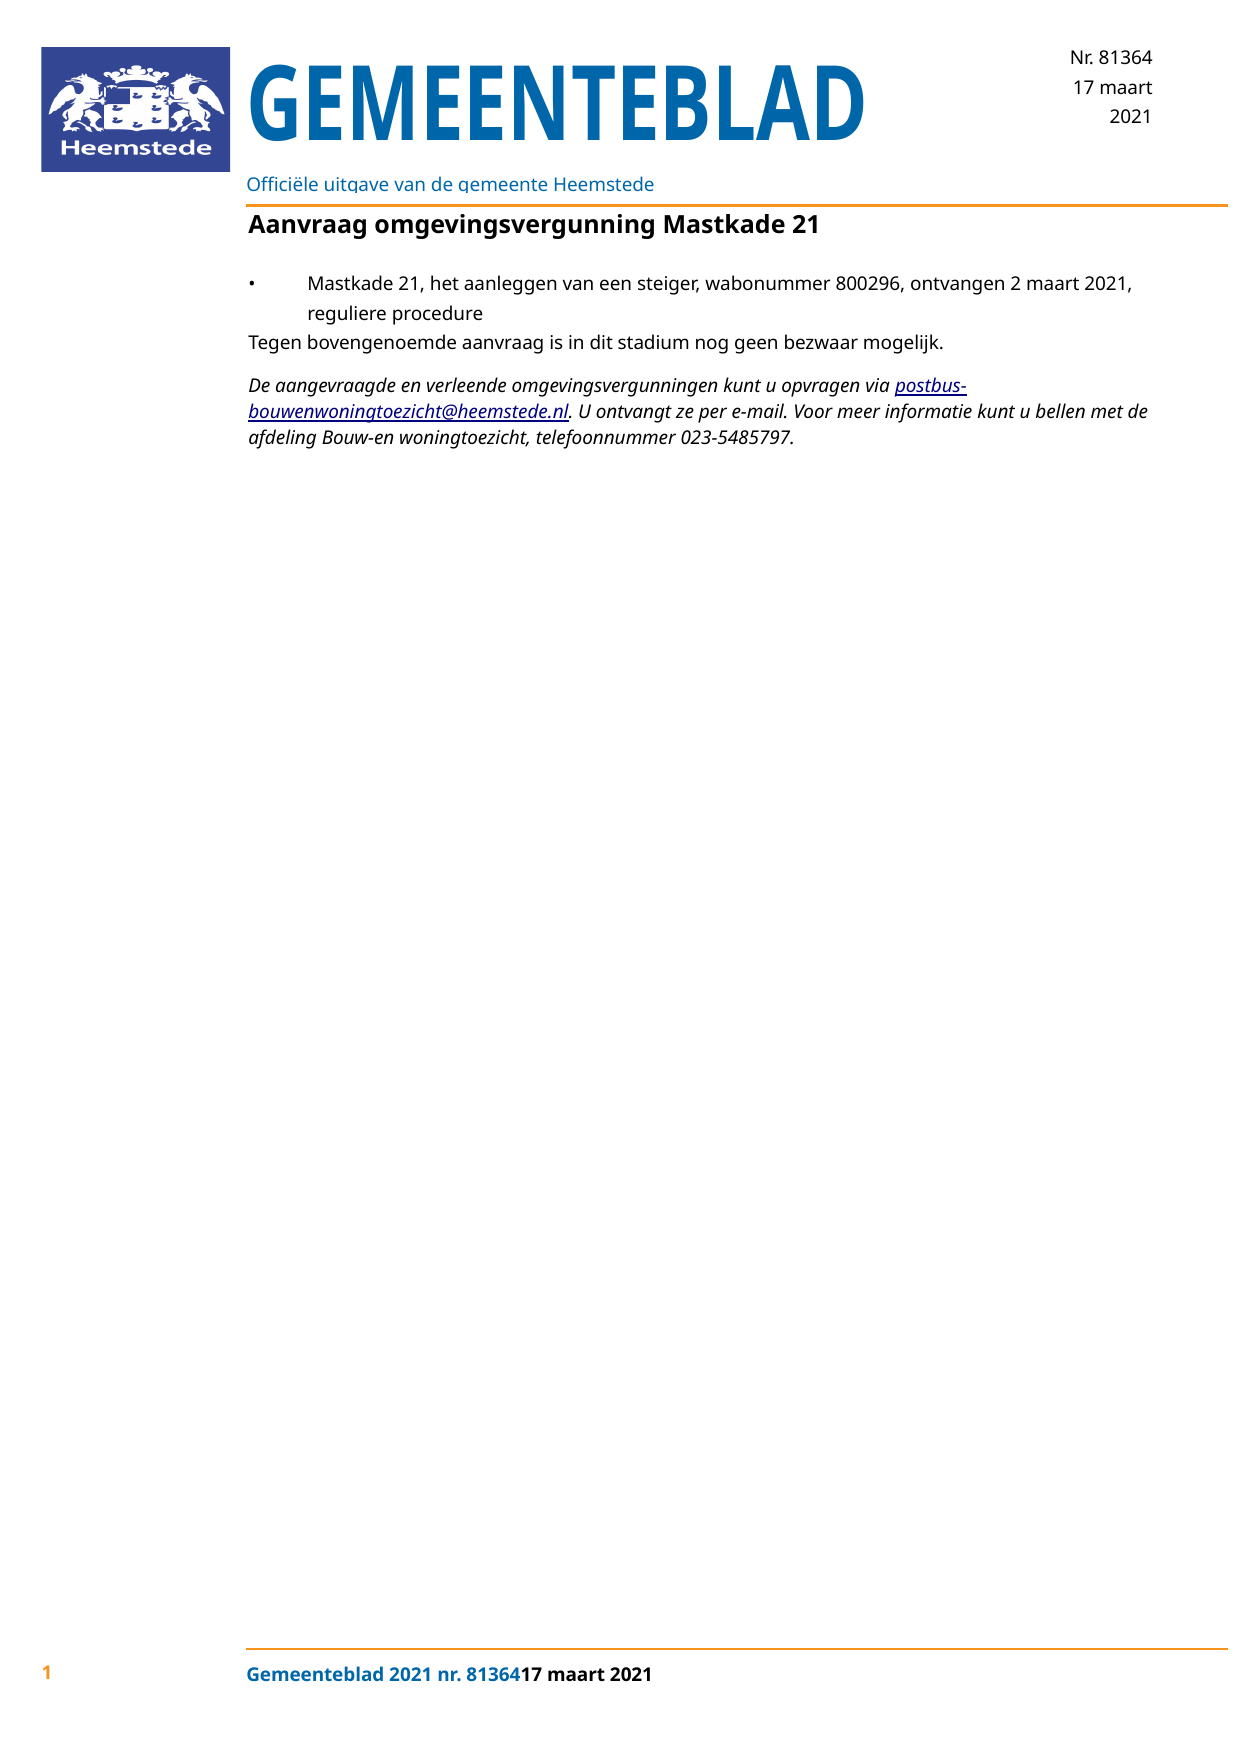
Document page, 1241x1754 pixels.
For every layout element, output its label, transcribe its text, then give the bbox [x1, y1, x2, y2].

text De aangevraagde en verleende omgevingsvergunningen kunt u opvragen via postbus-bouwenwoningtoezicht@heemstede.nl. U ontvangt ze per e-mail. Voor meer informatie kunt u bellen met de afdeling Bouw-en woningtoezicht, telefoonnummer 023-5485797. [248, 373, 1152, 450]
text Aanvraag omgevingsvergunning Mastkade 21 [248, 207, 1152, 241]
list Mastkade 21, het aanleggen van een steiger, wabonummer 800296, ontvangen 2 maart 2021, reguliere procedure [248, 270, 1152, 326]
text Tegen bovengenoemde aanvraag is in dit stadium nog geen bezwaar mogelijk. [248, 329, 1152, 355]
picture [41, 47, 231, 172]
